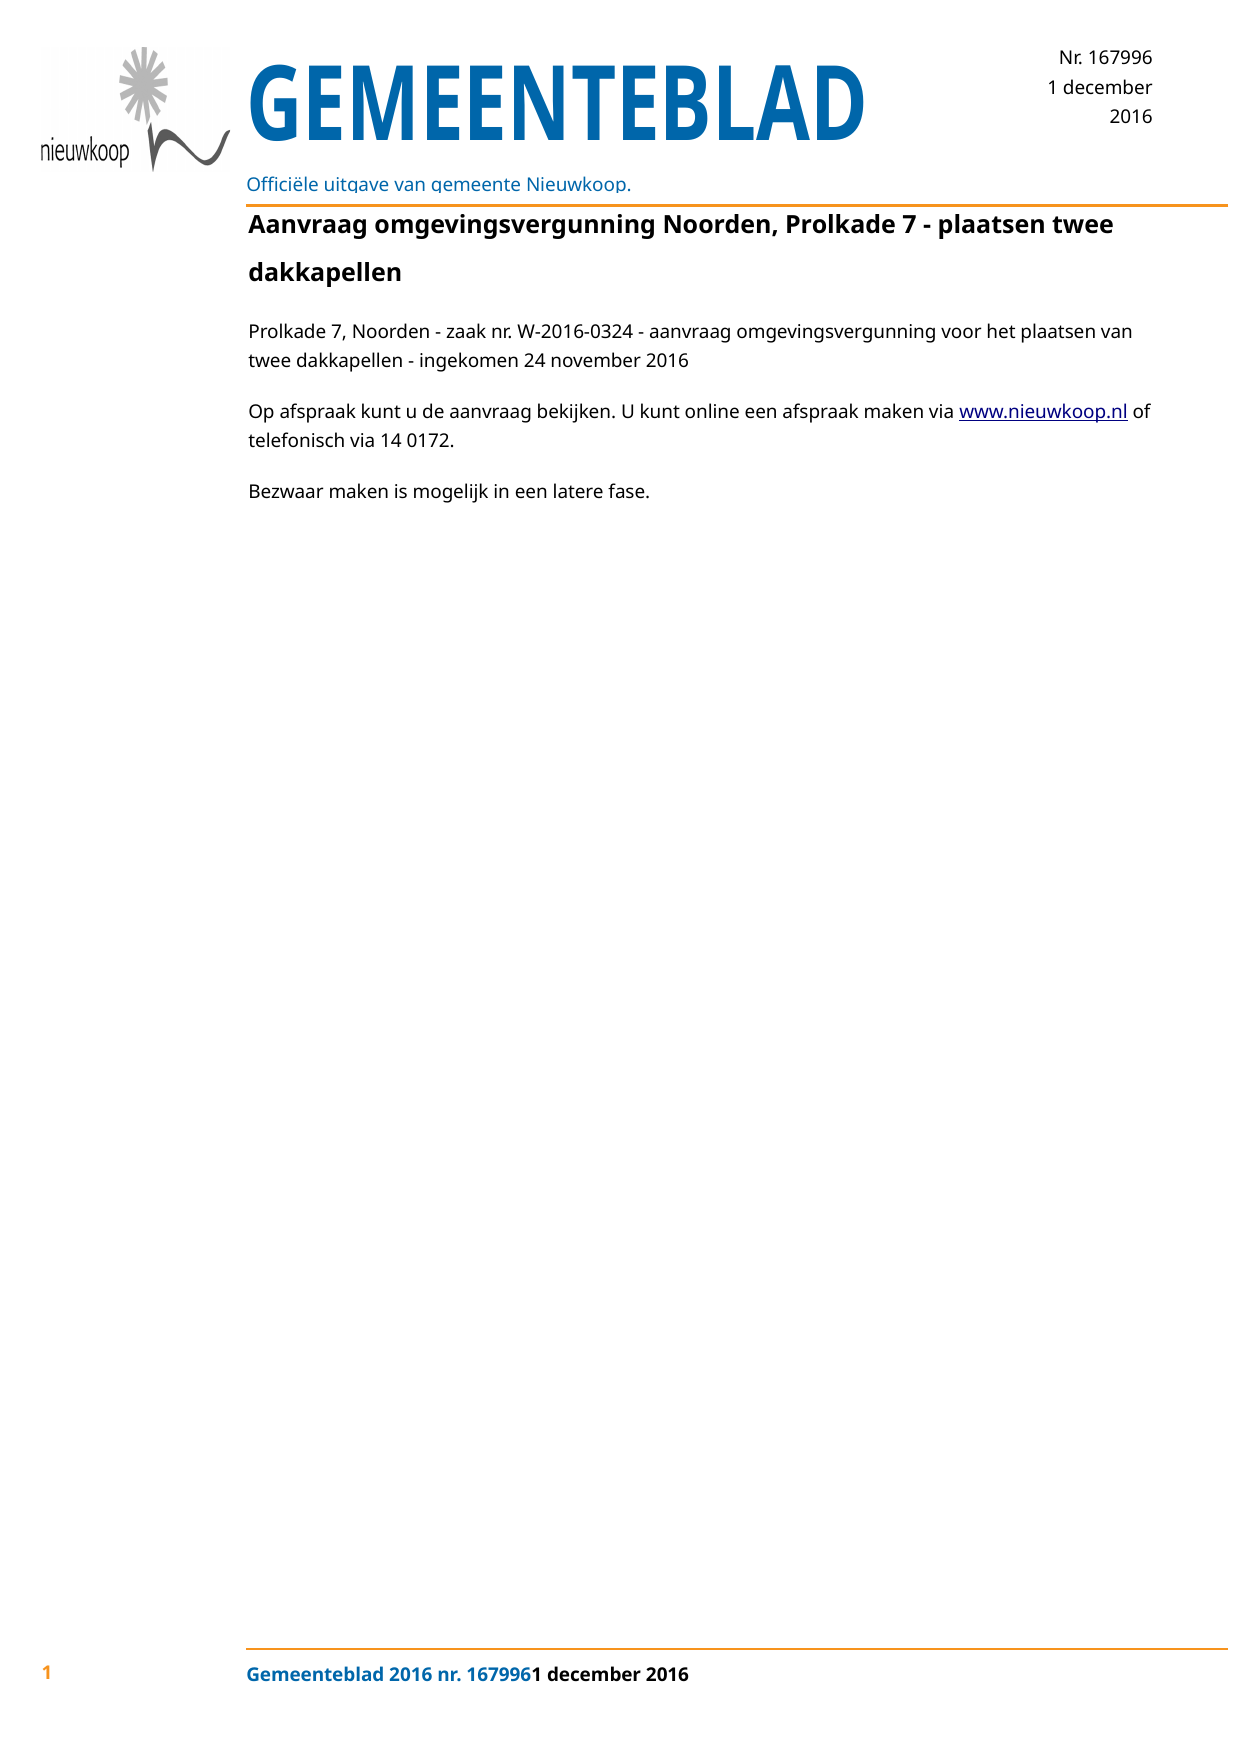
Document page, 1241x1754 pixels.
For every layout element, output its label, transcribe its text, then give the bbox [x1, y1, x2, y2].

text Bezwaar maken is mogelijk in een latere fase. [248, 478, 1152, 504]
text Op afspraak kunt u de aanvraag bekijken. U kunt online een afspraak maken via www.nieuwkoop.nl of telefonisch via 14 0172. [248, 398, 1152, 453]
picture [41, 47, 231, 172]
text Prolkade 7, Noorden - zaak nr. W-2016-0324 - aanvraag omgevingsvergunning voor het plaatsen van twee dakkapellen - ingekomen 24 november 2016 [248, 318, 1152, 373]
text Aanvraag omgevingsvergunning Noorden, Prolkade 7 - plaatsen twee dakkapellen [248, 207, 1152, 288]
